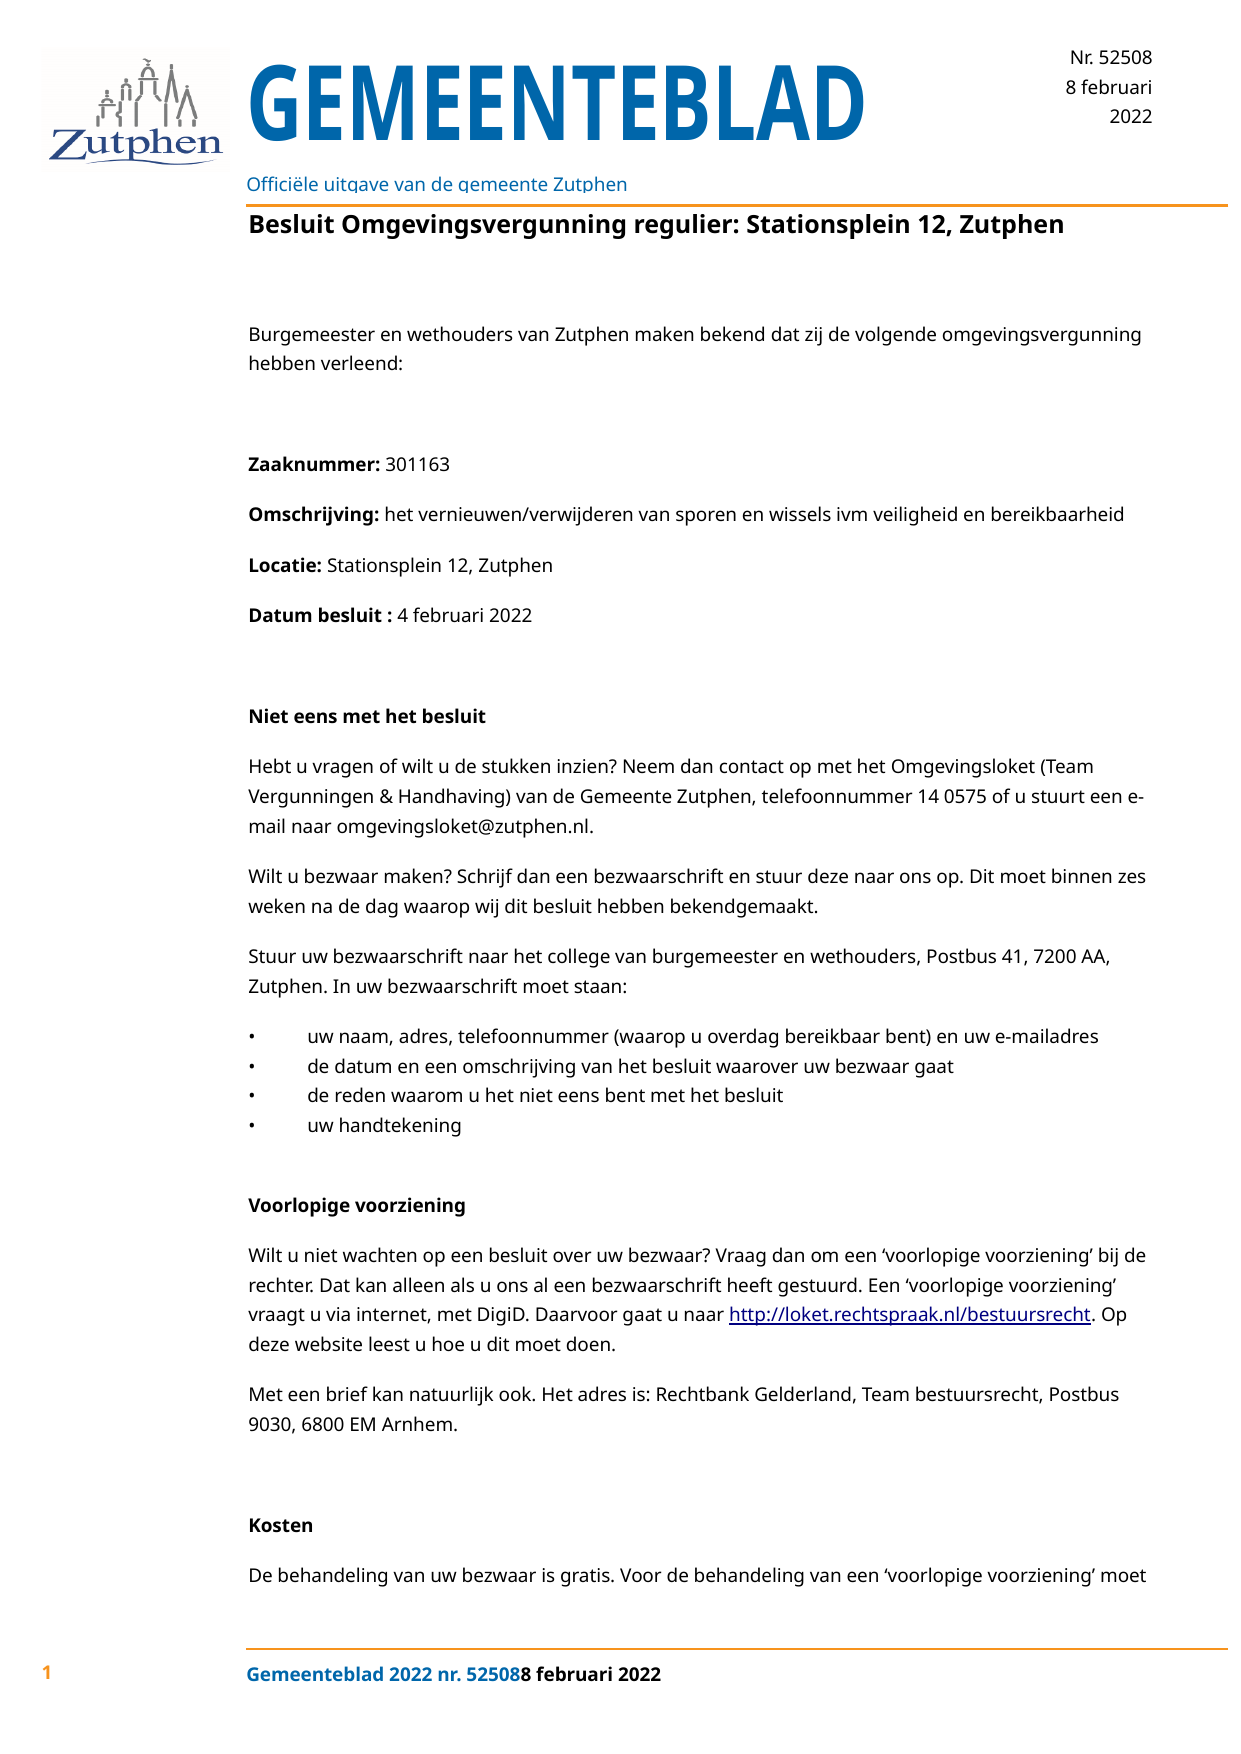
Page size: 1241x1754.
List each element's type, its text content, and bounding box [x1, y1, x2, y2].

list de reden waarom u het niet eens bent met het besluit [248, 1082, 1152, 1108]
list uw handtekening [248, 1112, 1152, 1138]
text Datum besluit : 4 februari 2022 [248, 602, 1152, 628]
text Voorlopige voorziening [248, 1192, 1152, 1218]
text Met een brief kan natuurlijk ook. Het adres is: Rechtbank Gelderland, Team bestuursrecht, Postbus 9030, 6800 EM Arnhem. [248, 1382, 1152, 1437]
text Stuur uw bezwaarschrift naar het college van burgemeester en wethouders, Postbus 41, 7200 AA, Zutphen. In uw bezwaarschrift moet staan: [248, 943, 1152, 998]
text Hebt u vragen of wilt u de stukken inzien? Neem dan contact op met het Omgevingsloket (Team Vergunningen & Handhaving) van de Gemeente Zutphen, telefoonnummer 14 0575 of u stuurt een e-mail naar omgevingsloket@zutphen.nl. [248, 754, 1152, 838]
text Besluit Omgevingsvergunning regulier: Stationsplein 12, Zutphen [248, 207, 1152, 241]
text Omschrijving: het vernieuwen/verwijderen van sporen en wissels ivm veiligheid en bereikbaarheid [248, 502, 1152, 527]
text De behandeling van uw bezwaar is gratis. Voor de behandeling van een ‘voorlopige voorziening’ moet [248, 1562, 1152, 1588]
list de datum en een omschrijving van het besluit waarover uw bezwaar gaat [248, 1053, 1152, 1078]
text Locatie: Stationsplein 12, Zutphen [248, 552, 1152, 578]
text Niet eens met het besluit [248, 703, 1152, 729]
text Burgemeester en wethouders van Zutphen maken bekend dat zij de volgende omgevingsvergunning hebben verleend: [248, 321, 1152, 376]
text Kosten [248, 1512, 1152, 1538]
list uw naam, adres, telefoonnummer (waarop u overdag bereikbaar bent) en uw e-mailadres [248, 1023, 1152, 1049]
text Zaaknummer: 301163 [248, 451, 1152, 477]
text Wilt u niet wachten op een besluit over uw bezwaar? Vraag dan om een ‘voorlopige voorziening’ bij de rechter. Dat kan alleen als u ons al een bezwaarschrift heeft gestuurd. Een ‘voorlopige voorziening’ vraagt u via internet, met DigiD. Daarvoor gaat u naar http://loket.rechtspraak.nl/bestuursrecht. Op deze website leest u hoe u dit moet doen. [248, 1242, 1152, 1357]
text Wilt u bezwaar maken? Schrijf dan een bezwaarschrift en stuur deze naar ons op. Dit moet binnen zes weken na de dag waarop wij dit besluit hebben bekendgemaakt. [248, 863, 1152, 918]
picture [41, 47, 231, 172]
